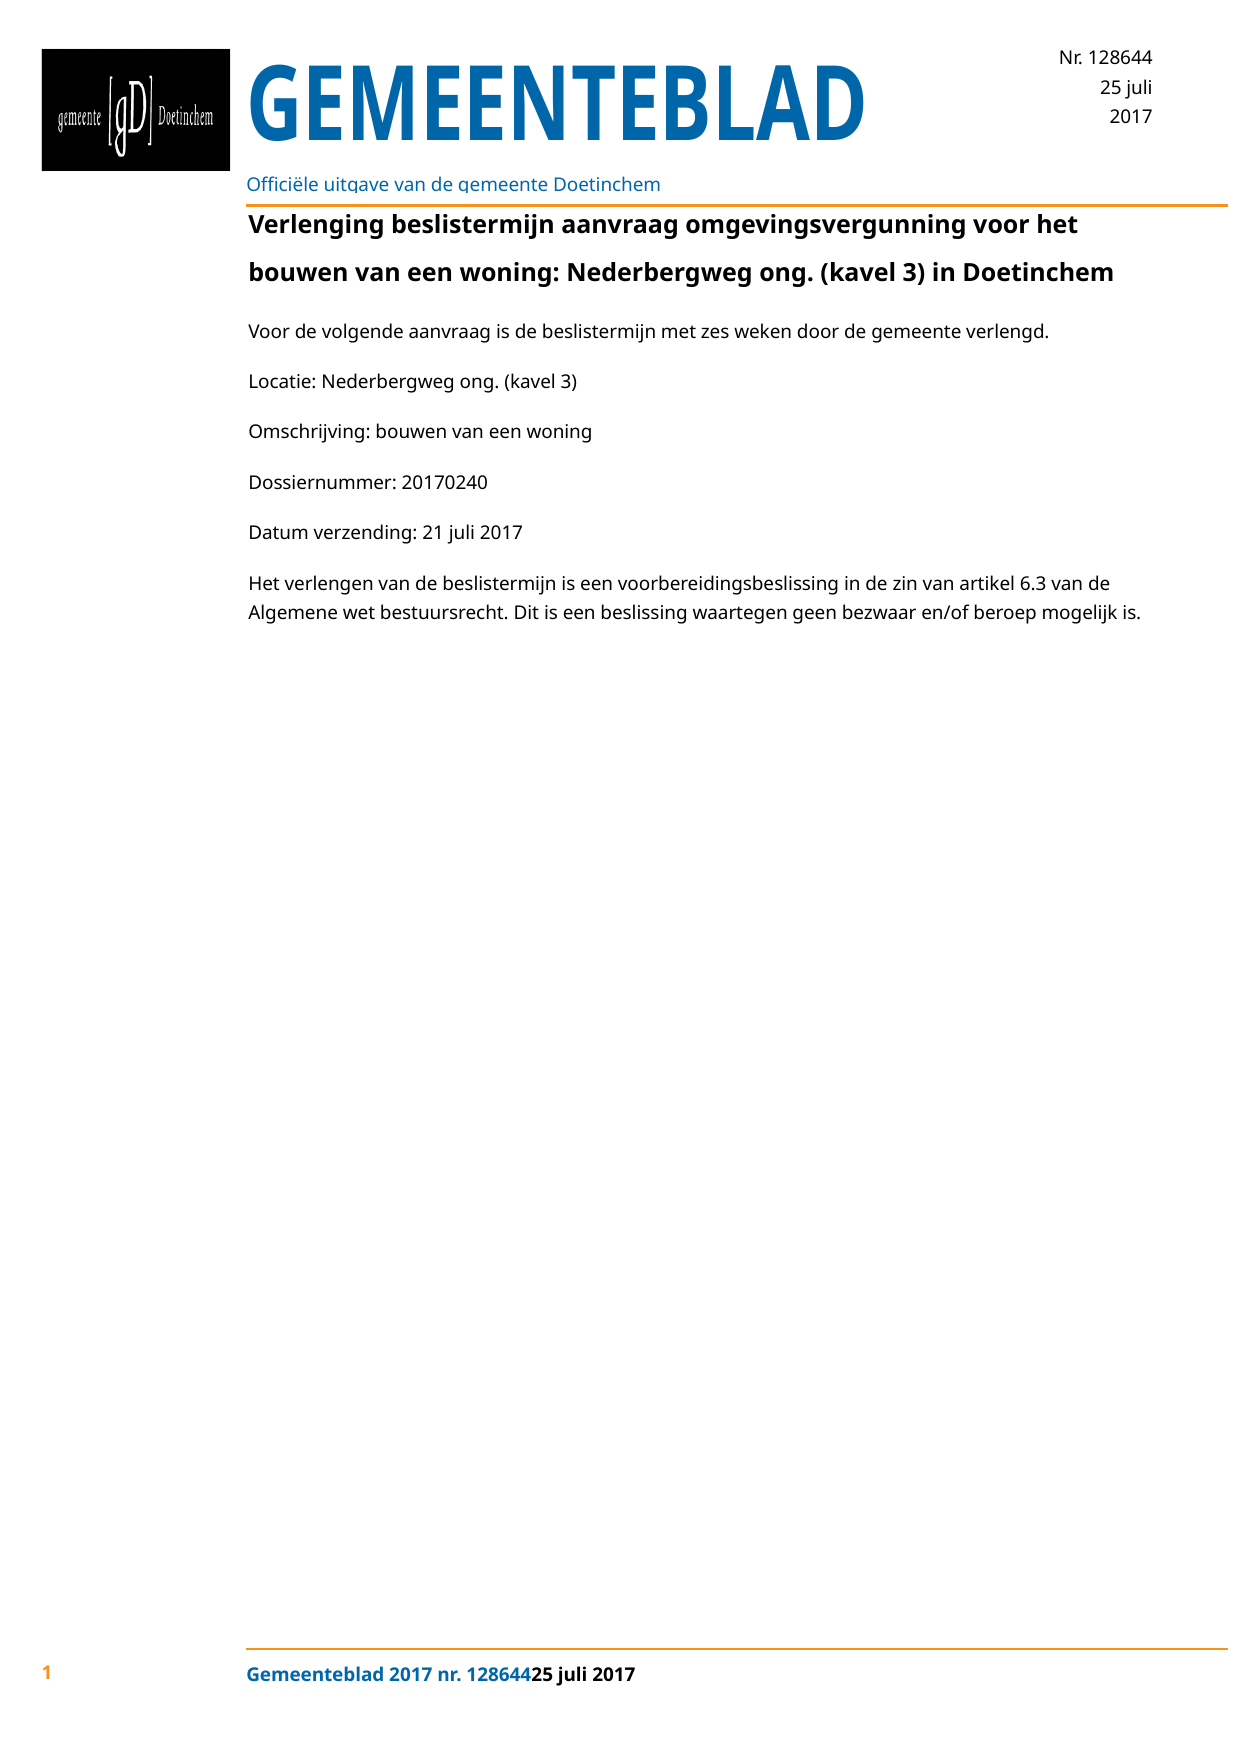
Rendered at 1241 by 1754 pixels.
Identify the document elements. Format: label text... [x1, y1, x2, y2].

text Dossiernummer: 20170240 [248, 469, 1152, 495]
text Locatie: Nederbergweg ong. (kavel 3) [248, 368, 1152, 394]
text Datum verzending: 21 juli 2017 [248, 519, 1152, 545]
text Omschrijving: bouwen van een woning [248, 419, 1152, 444]
text Voor de volgende aanvraag is de beslistermijn met zes weken door de gemeente verlengd. [248, 318, 1152, 344]
picture [41, 47, 231, 172]
text Het verlengen van de beslistermijn is een voorbereidingsbeslissing in de zin van artikel 6.3 van de Algemene wet bestuursrecht. Dit is een beslissing waartegen geen bezwaar en/of beroep mogelijk is. [248, 570, 1152, 625]
text Verlenging beslistermijn aanvraag omgevingsvergunning voor het bouwen van een woning: Nederbergweg ong. (kavel 3) in Doetinchem [248, 207, 1152, 288]
